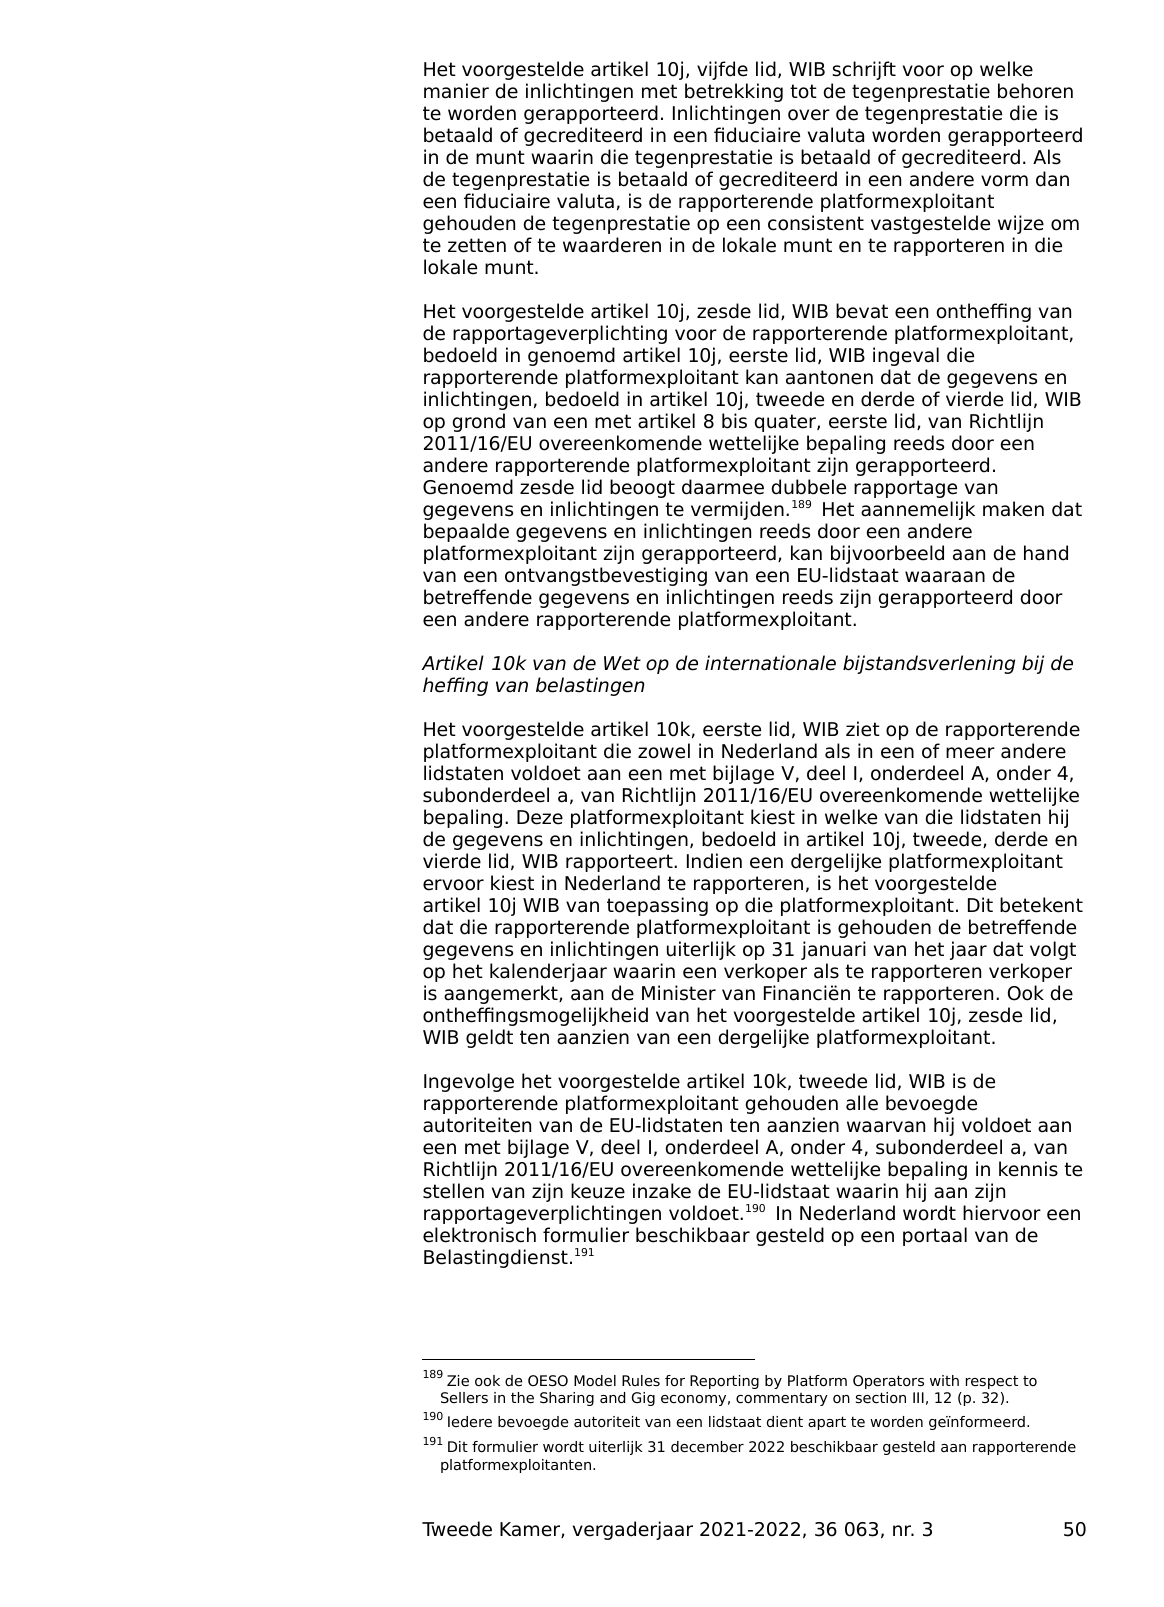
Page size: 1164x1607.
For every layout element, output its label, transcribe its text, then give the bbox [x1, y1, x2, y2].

text Het voorgestelde artikel 10j, vijfde lid, WIB schrijft voor op welke manier de inlichtingen met betrekking tot de tegenprestatie behoren te worden gerapporteerd. Inlichtingen over de tegenprestatie die is betaald of gecrediteerd in een fiduciaire valuta worden gerapporteerd in de munt waarin die tegenprestatie is betaald of gecrediteerd. Als de tegenprestatie is betaald of gecrediteerd in een andere vorm dan een fiduciaire valuta, is de rapporterende platformexploitant gehouden de tegenprestatie op een consistent vastgestelde wijze om te zetten of te waarderen in de lokale munt en te rapporteren in die lokale munt. [422, 59, 1087, 279]
text Het voorgestelde artikel 10j, zesde lid, WIB bevat een ontheffing van de rapportageverplichting voor de rapporterende platformexploitant, bedoeld in genoemd artikel 10j, eerste lid, WIB ingeval die rapporterende platformexploitant kan aantonen dat de gegevens en inlichtingen, bedoeld in artikel 10j, tweede en derde of vierde lid, WIB op grond van een met artikel 8 bis quater, eerste lid, van Richtlijn 2011/16/EU overeenkomende wettelijke bepaling reeds door een andere rapporterende platformexploitant zijn gerapporteerd. Genoemd zesde lid beoogt daarmee dubbele rapportage van gegevens en inlichtingen te vermijden. Het aannemelijk maken dat bepaalde gegevens en inlichtingen reeds door een andere platformexploitant zijn gerapporteerd, kan bijvoorbeeld aan de hand van een ontvangstbevestiging van een EU-lidstaat waaraan de betreffende gegevens en inlichtingen reeds zijn gerapporteerd door een andere rapporterende platformexploitant. [422, 301, 1087, 631]
text Iedere bevoegde autoriteit van een lidstaat dient apart te worden geïnformeerd. [422, 1410, 1087, 1432]
text Dit formulier wordt uiterlijk 31 december 2022 beschikbaar gesteld aan rapporterende platformexploitanten. [422, 1435, 1087, 1474]
text Ingevolge het voorgestelde artikel 10k, tweede lid, WIB is de rapporterende platformexploitant gehouden alle bevoegde autoriteiten van de EU-lidstaten ten aanzien waarvan hij voldoet aan een met bijlage V, deel I, onderdeel A, onder 4, subonderdeel a, van Richtlijn 2011/16/EU overeenkomende wettelijke bepaling in kennis te stellen van zijn keuze inzake de EU-lidstaat waarin hij aan zijn rapportageverplichtingen voldoet. In Nederland wordt hiervoor een elektronisch formulier beschikbaar gesteld op een portaal van de Belastingdienst. [422, 1071, 1087, 1269]
text Het voorgestelde artikel 10k, eerste lid, WIB ziet op de rapporterende platformexploitant die zowel in Nederland als in een of meer andere lidstaten voldoet aan een met bijlage V, deel I, onderdeel A, onder 4, subonderdeel a, van Richtlijn 2011/16/EU overeenkomende wettelijke bepaling. Deze platformexploitant kiest in welke van die lidstaten hij de gegevens en inlichtingen, bedoeld in artikel 10j, tweede, derde en vierde lid, WIB rapporteert. Indien een dergelijke platformexploitant ervoor kiest in Nederland te rapporteren, is het voorgestelde artikel 10j WIB van toepassing op die platformexploitant. Dit betekent dat die rapporterende platformexploitant is gehouden de betreffende gegevens en inlichtingen uiterlijk op 31 januari van het jaar dat volgt op het kalenderjaar waarin een verkoper als te rapporteren verkoper is aangemerkt, aan de Minister van Financiën te rapporteren. Ook de ontheffingsmogelijkheid van het voorgestelde artikel 10j, zesde lid, WIB geldt ten aanzien van een dergelijke platformexploitant. [422, 719, 1087, 1049]
subtitle Artikel 10k van de Wet op de internationale bijstandsverlening bij de heffing van belastingen [422, 653, 1087, 697]
text Zie ook de OESO Model Rules for Reporting by Platform Operators with respect to Sellers in the Sharing and Gig economy, commentary on section III, 12 (p. 32). [422, 1368, 1087, 1407]
